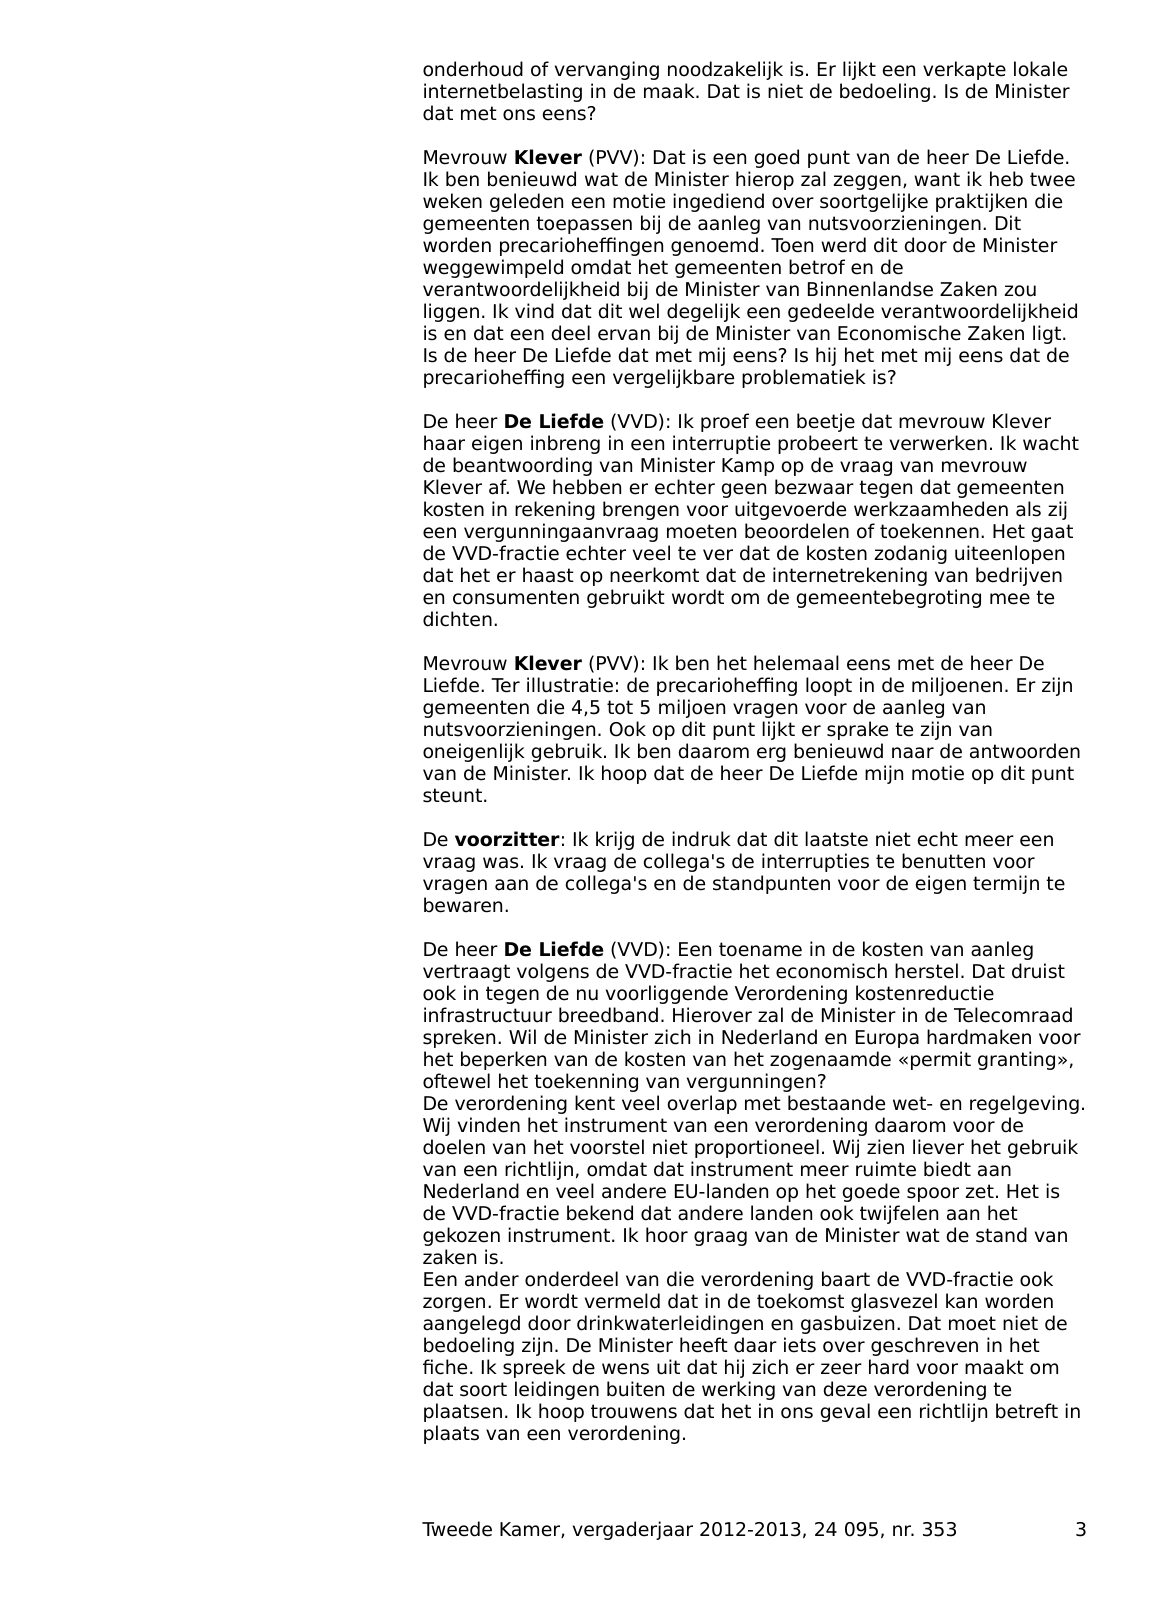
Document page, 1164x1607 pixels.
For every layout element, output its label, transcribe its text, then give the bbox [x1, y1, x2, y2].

text De verordening kent veel overlap met bestaande wet- en regelgeving. Wij vinden het instrument van een verordening daarom voor de doelen van het voorstel niet proportioneel. Wij zien liever het gebruik van een richtlijn, omdat dat instrument meer ruimte biedt aan Nederland en veel andere EU-landen op het goede spoor zet. Het is de VVD-fractie bekend dat andere landen ook twijfelen aan het gekozen instrument. Ik hoor graag van de Minister wat de stand van zaken is. [422, 1093, 1087, 1269]
text De voorzitter: Ik krijg de indruk dat dit laatste niet echt meer een vraag was. Ik vraag de collega's de interrupties te benutten voor vragen aan de collega's en de standpunten voor de eigen termijn te bewaren. [422, 829, 1087, 917]
text Mevrouw Klever (PVV): Dat is een goed punt van de heer De Liefde. Ik ben benieuwd wat de Minister hierop zal zeggen, want ik heb twee weken geleden een motie ingediend over soortgelijke praktijken die gemeenten toepassen bij de aanleg van nutsvoorzieningen. Dit worden precarioheffingen genoemd. Toen werd dit door de Minister weggewimpeld omdat het gemeenten betrof en de verantwoordelijkheid bij de Minister van Binnenlandse Zaken zou liggen. Ik vind dat dit wel degelijk een gedeelde verantwoordelijkheid is en dat een deel ervan bij de Minister van Economische Zaken ligt. Is de heer De Liefde dat met mij eens? Is hij het met mij eens dat de precarioheffing een vergelijkbare problematiek is? [422, 147, 1087, 389]
text onderhoud of vervanging noodzakelijk is. Er lijkt een verkapte lokale internetbelasting in de maak. Dat is niet de bedoeling. Is de Minister dat met ons eens? [422, 59, 1087, 125]
text De heer De Liefde (VVD): Ik proef een beetje dat mevrouw Klever haar eigen inbreng in een interruptie probeert te verwerken. Ik wacht de beantwoording van Minister Kamp op de vraag van mevrouw Klever af. We hebben er echter geen bezwaar tegen dat gemeenten kosten in rekening brengen voor uitgevoerde werkzaamheden als zij een vergunningaanvraag moeten beoordelen of toekennen. Het gaat de VVD-fractie echter veel te ver dat de kosten zodanig uiteenlopen dat het er haast op neerkomt dat de internetrekening van bedrijven en consumenten gebruikt wordt om de gemeentebegroting mee te dichten. [422, 411, 1087, 631]
text De heer De Liefde (VVD): Een toename in de kosten van aanleg vertraagt volgens de VVD-fractie het economisch herstel. Dat druist ook in tegen de nu voorliggende Verordening kostenreductie infrastructuur breedband. Hierover zal de Minister in de Telecomraad spreken. Wil de Minister zich in Nederland en Europa hardmaken voor het beperken van de kosten van het zogenaamde «permit granting», oftewel het toekenning van vergunningen? [422, 939, 1087, 1093]
text Een ander onderdeel van die verordening baart de VVD-fractie ook zorgen. Er wordt vermeld dat in de toekomst glasvezel kan worden aangelegd door drinkwaterleidingen en gasbuizen. Dat moet niet de bedoeling zijn. De Minister heeft daar iets over geschreven in het fiche. Ik spreek de wens uit dat hij zich er zeer hard voor maakt om dat soort leidingen buiten de werking van deze verordening te plaatsen. Ik hoop trouwens dat het in ons geval een richtlijn betreft in plaats van een verordening. [422, 1269, 1087, 1445]
text Mevrouw Klever (PVV): Ik ben het helemaal eens met de heer De Liefde. Ter illustratie: de precarioheffing loopt in de miljoenen. Er zijn gemeenten die 4,5 tot 5 miljoen vragen voor de aanleg van nutsvoorzieningen. Ook op dit punt lijkt er sprake te zijn van oneigenlijk gebruik. Ik ben daarom erg benieuwd naar de antwoorden van de Minister. Ik hoop dat de heer De Liefde mijn motie op dit punt steunt. [422, 653, 1087, 807]
